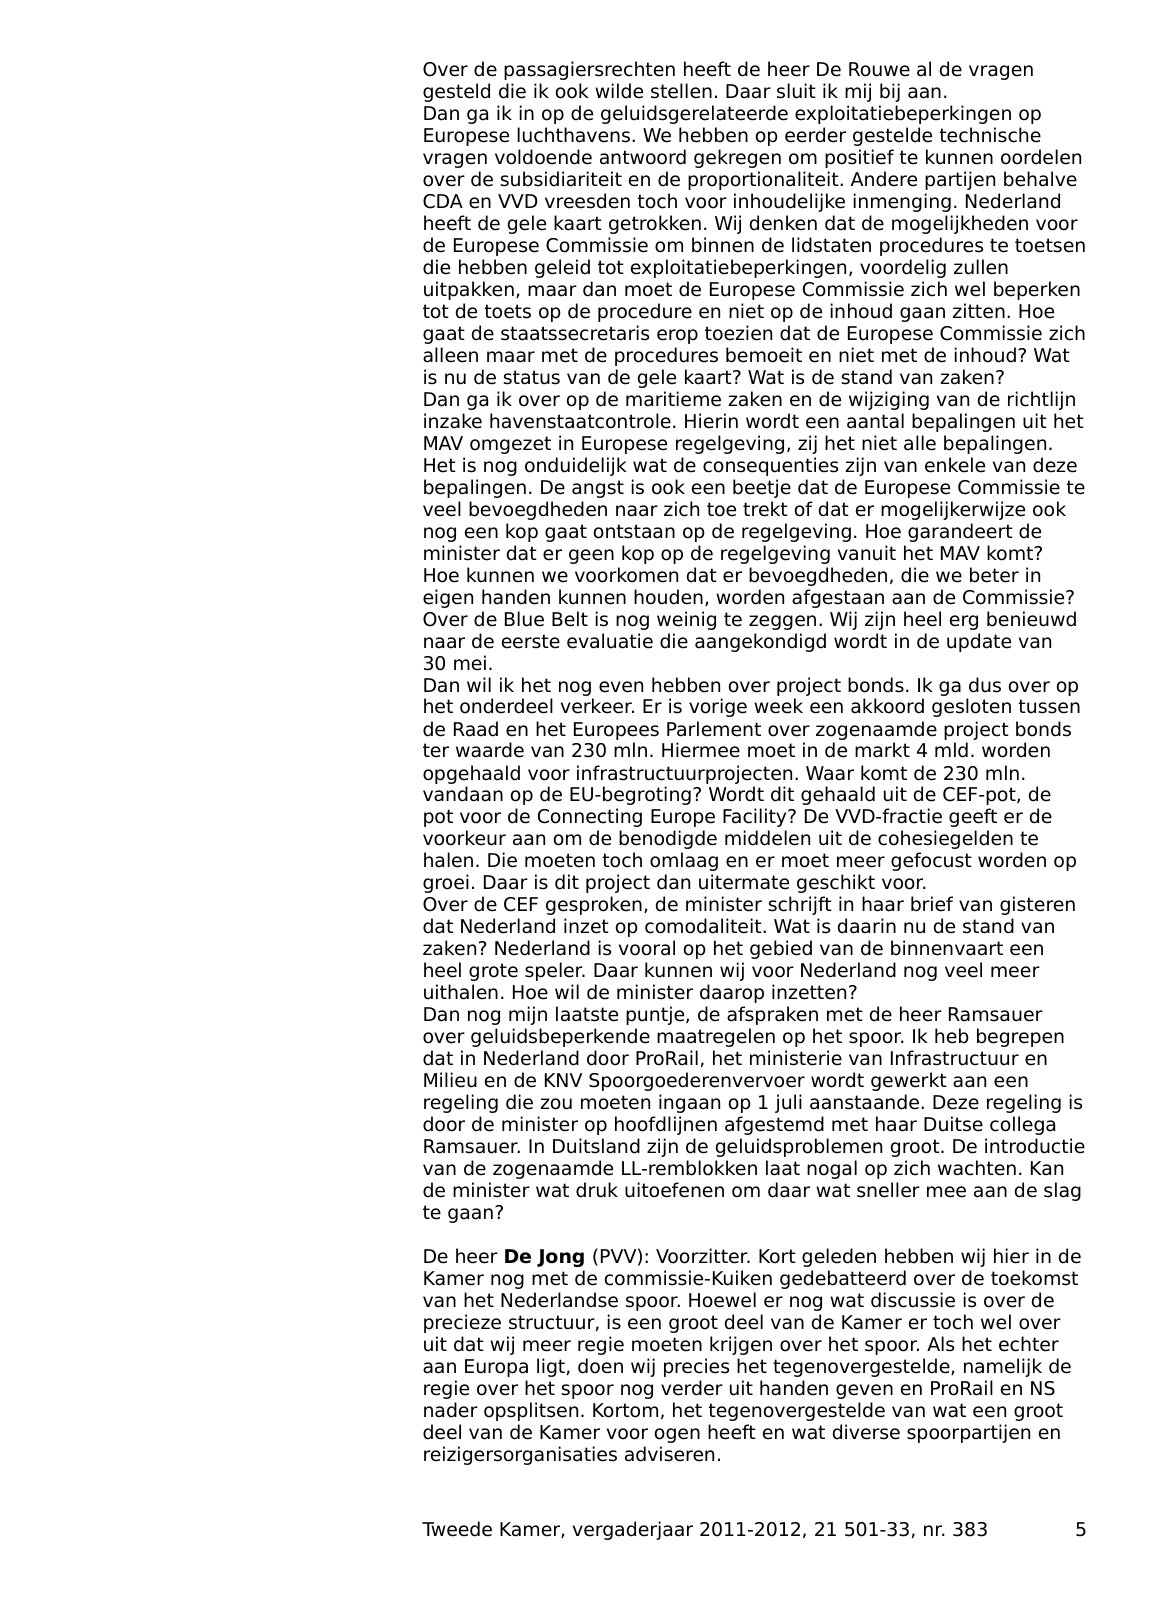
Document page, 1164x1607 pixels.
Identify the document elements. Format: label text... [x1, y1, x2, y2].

text Over de Blue Belt is nog weinig te zeggen. Wij zijn heel erg benieuwd naar de eerste evaluatie die aangekondigd wordt in de update van 30 mei. [422, 608, 1087, 674]
text Dan ga ik over op de maritieme zaken en de wijziging van de richtlijn inzake havenstaatcontrole. Hierin wordt een aantal bepalingen uit het MAV omgezet in Europese regelgeving, zij het niet alle bepalingen. Het is nog onduidelijk wat de consequenties zijn van enkele van deze bepalingen. De angst is ook een beetje dat de Europese Commissie te veel bevoegdheden naar zich toe trekt of dat er mogelijkerwijze ook nog een kop gaat ontstaan op de regelgeving. Hoe garandeert de minister dat er geen kop op de regelgeving vanuit het MAV komt? Hoe kunnen we voorkomen dat er bevoegdheden, die we beter in eigen handen kunnen houden, worden afgestaan aan de Commissie? [422, 389, 1087, 608]
text De heer De Jong (PVV): Voorzitter. Kort geleden hebben wij hier in de Kamer nog met de commissie-Kuiken gedebatteerd over de toekomst van het Nederlandse spoor. Hoewel er nog wat discussie is over de precieze structuur, is een groot deel van de Kamer er toch wel over uit dat wij meer regie moeten krijgen over het spoor. Als het echter aan Europa ligt, doen wij precies het tegenovergestelde, namelijk de regie over het spoor nog verder uit handen geven en ProRail en NS nader opsplitsen. Kortom, het tegenovergestelde van wat een groot deel van de Kamer voor ogen heeft en wat diverse spoorpartijen en reizigersorganisaties adviseren. [422, 1246, 1087, 1466]
text Dan wil ik het nog even hebben over project bonds. Ik ga dus over op het onderdeel verkeer. Er is vorige week een akkoord gesloten tussen de Raad en het Europees Parlement over zogenaamde project bonds ter waarde van 230 mln. Hiermee moet in de markt 4 mld. worden opgehaald voor infrastructuurprojecten. Waar komt de 230 mln. vandaan op de EU-begroting? Wordt dit gehaald uit de CEF-pot, de pot voor de Connecting Europe Facility? De VVD-fractie geeft er de voorkeur aan om de benodigde middelen uit de cohesiegelden te halen. Die moeten toch omlaag en er moet meer gefocust worden op groei. Daar is dit project dan uitermate geschikt voor. [422, 674, 1087, 894]
text Over de passagiersrechten heeft de heer De Rouwe al de vragen gesteld die ik ook wilde stellen. Daar sluit ik mij bij aan. [422, 59, 1087, 103]
text Dan nog mijn laatste puntje, de afspraken met de heer Ramsauer over geluidsbeperkende maatregelen op het spoor. Ik heb begrepen dat in Nederland door ProRail, het ministerie van Infrastructuur en Milieu en de KNV Spoorgoederenvervoer wordt gewerkt aan een regeling die zou moeten ingaan op 1 juli aanstaande. Deze regeling is door de minister op hoofdlijnen afgestemd met haar Duitse collega Ramsauer. In Duitsland zijn de geluidsproblemen groot. De introductie van de zogenaamde LL-remblokken laat nogal op zich wachten. Kan de minister wat druk uitoefenen om daar wat sneller mee aan de slag te gaan? [422, 1004, 1087, 1224]
text Dan ga ik in op de geluidsgerelateerde exploitatiebeperkingen op Europese luchthavens. We hebben op eerder gestelde technische vragen voldoende antwoord gekregen om positief te kunnen oordelen over de subsidiariteit en de proportionaliteit. Andere partijen behalve CDA en VVD vreesden toch voor inhoudelijke inmenging. Nederland heeft de gele kaart getrokken. Wij denken dat de mogelijkheden voor de Europese Commissie om binnen de lidstaten procedures te toetsen die hebben geleid tot exploitatiebeperkingen, voordelig zullen uitpakken, maar dan moet de Europese Commissie zich wel beperken tot de toets op de procedure en niet op de inhoud gaan zitten. Hoe gaat de staatssecretaris erop toezien dat de Europese Commissie zich alleen maar met de procedures bemoeit en niet met de inhoud? Wat is nu de status van de gele kaart? Wat is de stand van zaken? [422, 103, 1087, 389]
text Over de CEF gesproken, de minister schrijft in haar brief van gisteren dat Nederland inzet op comodaliteit. Wat is daarin nu de stand van zaken? Nederland is vooral op het gebied van de binnenvaart een heel grote speler. Daar kunnen wij voor Nederland nog veel meer uithalen. Hoe wil de minister daarop inzetten? [422, 894, 1087, 1004]
